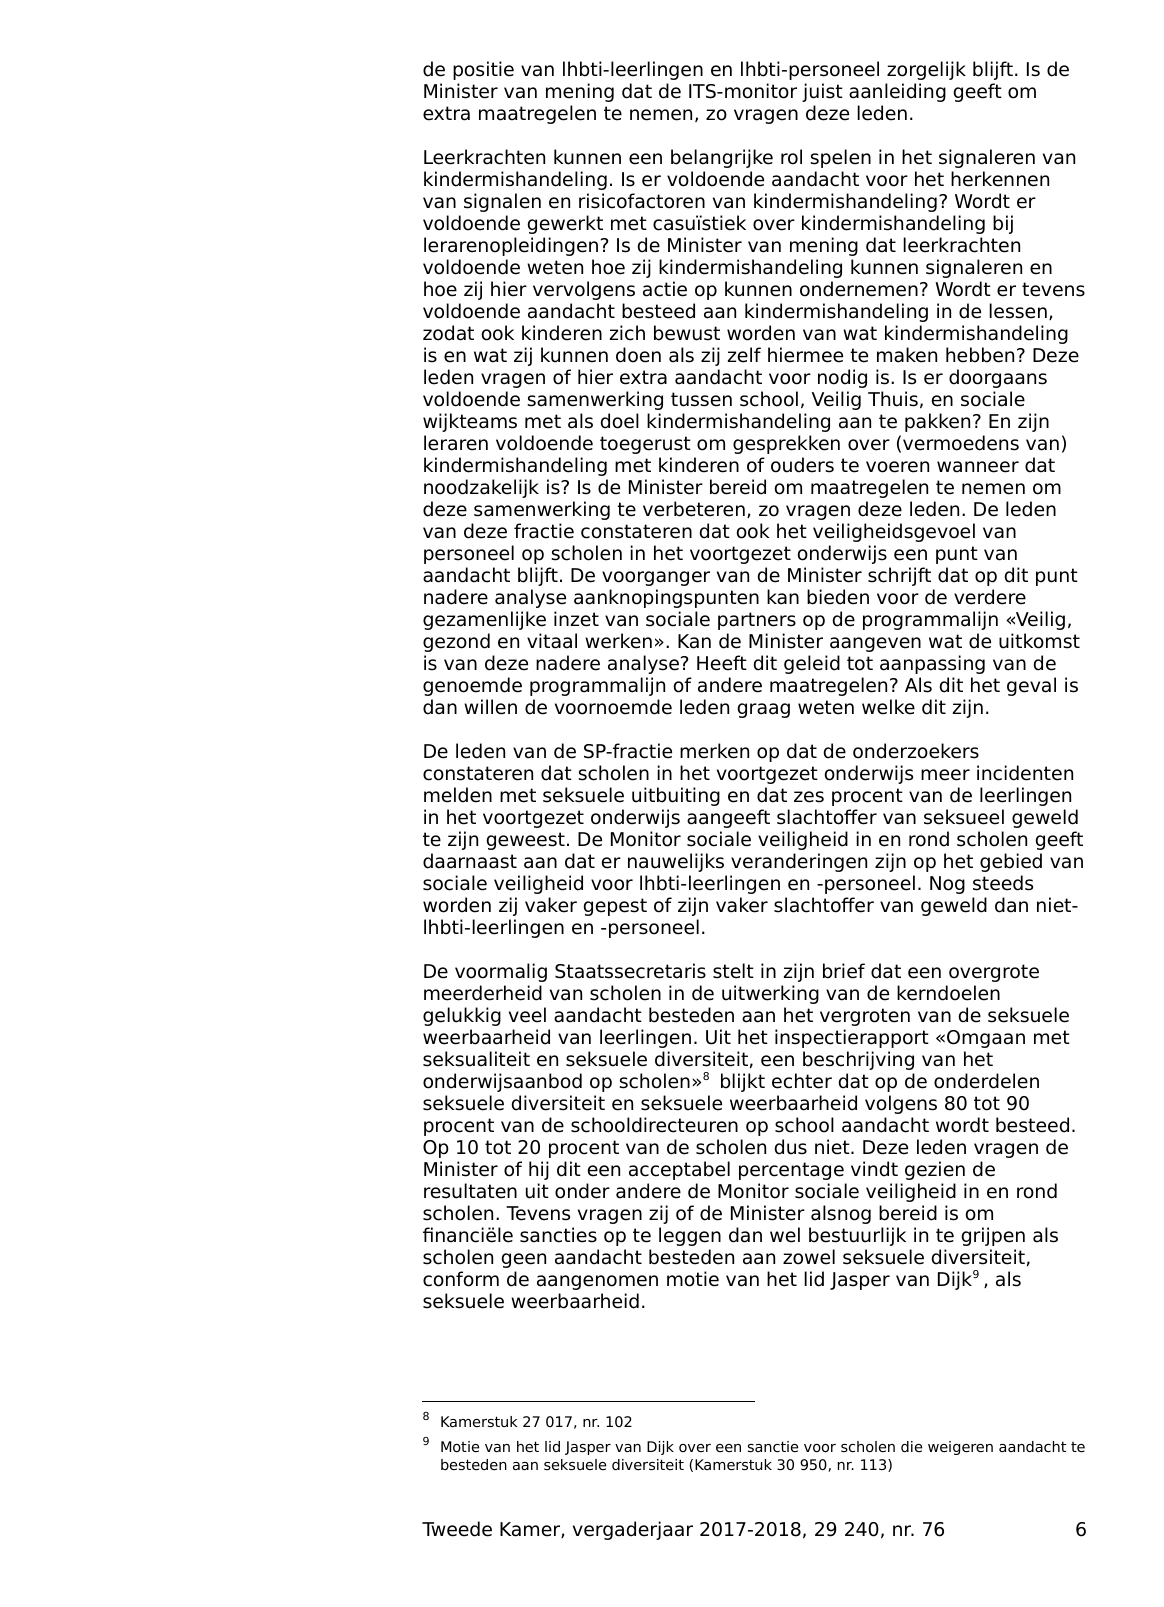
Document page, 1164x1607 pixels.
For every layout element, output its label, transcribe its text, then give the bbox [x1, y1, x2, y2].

text Kamerstuk 27 017, nr. 102 [422, 1410, 1087, 1432]
text De leden van de SP-fractie merken op dat de onderzoekers constateren dat scholen in het voortgezet onderwijs meer incidenten melden met seksuele uitbuiting en dat zes procent van de leerlingen in het voortgezet onderwijs aangeeft slachtoffer van seksueel geweld te zijn geweest. De Monitor sociale veiligheid in en rond scholen geeft daarnaast aan dat er nauwelijks veranderingen zijn op het gebied van sociale veiligheid voor lhbti-leerlingen en -personeel. Nog steeds worden zij vaker gepest of zijn vaker slachtoffer van geweld dan niet-lhbti-leerlingen en -personeel. [422, 741, 1087, 939]
text De voormalig Staatssecretaris stelt in zijn brief dat een overgrote meerderheid van scholen in de uitwerking van de kerndoelen gelukkig veel aandacht besteden aan het vergroten van de seksuele weerbaarheid van leerlingen. Uit het inspectierapport «Omgaan met seksualiteit en seksuele diversiteit, een beschrijving van het onderwijsaanbod op scholen» blijkt echter dat op de onderdelen seksuele diversiteit en seksuele weerbaarheid volgens 80 tot 90 procent van de schooldirecteuren op school aandacht wordt besteed. Op 10 tot 20 procent van de scholen dus niet. Deze leden vragen de Minister of hij dit een acceptabel percentage vindt gezien de resultaten uit onder andere de Monitor sociale veiligheid in en rond scholen. Tevens vragen zij of de Minister alsnog bereid is om financiële sancties op te leggen dan wel bestuurlijk in te grijpen als scholen geen aandacht besteden aan zowel seksuele diversiteit, conform de aangenomen motie van het lid Jasper van Dijk, als seksuele weerbaarheid. [422, 961, 1087, 1312]
text Leerkrachten kunnen een belangrijke rol spelen in het signaleren van kindermishandeling. Is er voldoende aandacht voor het herkennen van signalen en risicofactoren van kindermishandeling? Wordt er voldoende gewerkt met casuïstiek over kindermishandeling bij lerarenopleidingen? Is de Minister van mening dat leerkrachten voldoende weten hoe zij kindermishandeling kunnen signaleren en hoe zij hier vervolgens actie op kunnen ondernemen? Wordt er tevens voldoende aandacht besteed aan kindermishandeling in de lessen, zodat ook kinderen zich bewust worden van wat kindermishandeling is en wat zij kunnen doen als zij zelf hiermee te maken hebben? Deze leden vragen of hier extra aandacht voor nodig is. Is er doorgaans voldoende samenwerking tussen school, Veilig Thuis, en sociale wijkteams met als doel kindermishandeling aan te pakken? En zijn leraren voldoende toegerust om gesprekken over (vermoedens van) kindermishandeling met kinderen of ouders te voeren wanneer dat noodzakelijk is? Is de Minister bereid om maatregelen te nemen om deze samenwerking te verbeteren, zo vragen deze leden. De leden van deze fractie constateren dat ook het veiligheidsgevoel van personeel op scholen in het voortgezet onderwijs een punt van aandacht blijft. De voorganger van de Minister schrijft dat op dit punt nadere analyse aanknopingspunten kan bieden voor de verdere gezamenlijke inzet van sociale partners op de programmalijn «Veilig, gezond en vitaal werken». Kan de Minister aangeven wat de uitkomst is van deze nadere analyse? Heeft dit geleid tot aanpassing van de genoemde programmalijn of andere maatregelen? Als dit het geval is dan willen de voornoemde leden graag weten welke dit zijn. [422, 147, 1087, 719]
text Motie van het lid Jasper van Dijk over een sanctie voor scholen die weigeren aandacht te besteden aan seksuele diversiteit (Kamerstuk 30 950, nr. 113) [422, 1435, 1087, 1474]
text de positie van lhbti-leerlingen en lhbti-personeel zorgelijk blijft. Is de Minister van mening dat de ITS-monitor juist aanleiding geeft om extra maatregelen te nemen, zo vragen deze leden. [422, 59, 1087, 125]
